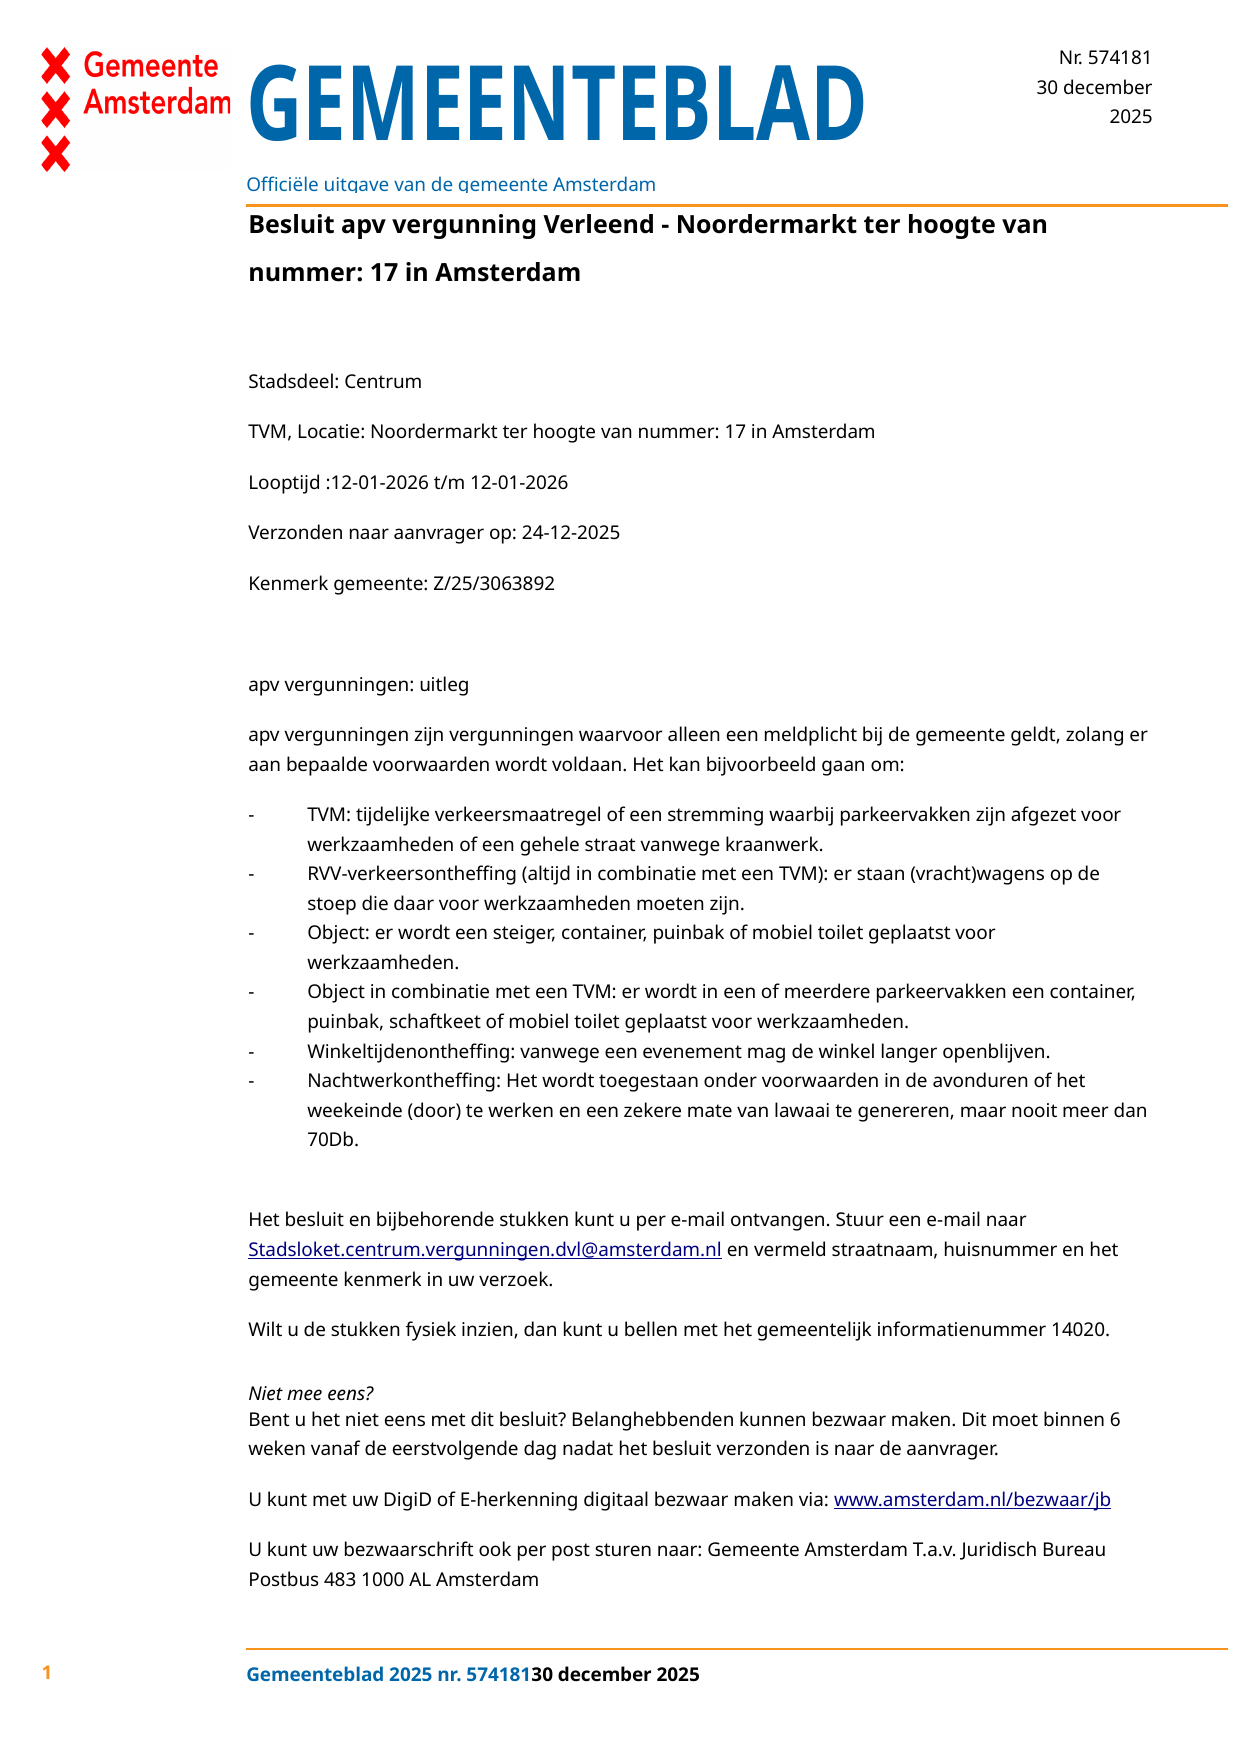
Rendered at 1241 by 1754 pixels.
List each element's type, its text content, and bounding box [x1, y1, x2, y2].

list TVM: tijdelijke verkeersmaatregel of een stremming waarbij parkeervakken zijn afgezet voor werkzaamheden of een gehele straat vanwege kraanwerk. [248, 801, 1152, 857]
list RVV-verkeersontheffing (altijd in combinatie met een TVM): er staan (vracht)wagens op de stoep die daar voor werkzaamheden moeten zijn. [248, 860, 1152, 916]
picture [41, 47, 231, 172]
list Nachtwerkontheffing: Het wordt toegestaan onder voorwaarden in de avonduren of het weekeinde (door) te werken en een zekere mate van lawaai te genereren, maar nooit meer dan 70Db. [248, 1067, 1152, 1152]
text apv vergunningen: uitleg [248, 671, 1152, 697]
list Object: er wordt een steiger, container, puinbak of mobiel toilet geplaatst voor werkzaamheden. [248, 919, 1152, 975]
text Stadsdeel: Centrum [248, 368, 1152, 394]
text apv vergunningen zijn vergunningen waarvoor alleen een meldplicht bij de gemeente geldt, zolang er aan bepaalde voorwaarden wordt voldaan. Het kan bijvoorbeeld gaan om: [248, 721, 1152, 777]
text U kunt uw bezwaarschrift ook per post sturen naar: Gemeente Amsterdam T.a.v. Juridisch Bureau Postbus 483 1000 AL Amsterdam [248, 1536, 1152, 1592]
text Wilt u de stukken fysiek inzien, dan kunt u bellen met het gemeentelijk informatienummer 14020. [248, 1316, 1152, 1342]
text Het besluit en bijbehorende stukken kunt u per e-mail ontvangen. Stuur een e-mail naar Stadsloket.centrum.vergunningen.dvl@amsterdam.nl en vermeld straatnaam, huisnummer en het gemeente kenmerk in uw verzoek. [248, 1207, 1152, 1292]
text Niet mee eens? [248, 1380, 1152, 1406]
text Bent u het niet eens met dit besluit? Belanghebbenden kunnen bezwaar maken. Dit moet binnen 6 weken vanaf de eerstvolgende dag nadat het besluit verzonden is naar de aanvrager. [248, 1406, 1152, 1461]
text U kunt met uw DigiD of E-herkenning digitaal bezwaar maken via: www.amsterdam.nl/bezwaar/jb [248, 1486, 1152, 1512]
list Winkeltijdenontheffing: vanwege een evenement mag de winkel langer openblijven. [248, 1038, 1152, 1064]
text Kenmerk gemeente: Z/25/3063892 [248, 570, 1152, 596]
list Object in combinatie met een TVM: er wordt in een of meerdere parkeervakken een container, puinbak, schaftkeet of mobiel toilet geplaatst voor werkzaamheden. [248, 979, 1152, 1034]
text Besluit apv vergunning Verleend - Noordermarkt ter hoogte van nummer: 17 in Amsterdam [248, 207, 1152, 288]
text Verzonden naar aanvrager op: 24-12-2025 [248, 519, 1152, 545]
text Looptijd :12-01-2026 t/m 12-01-2026 [248, 469, 1152, 495]
text TVM, Locatie: Noordermarkt ter hoogte van nummer: 17 in Amsterdam [248, 419, 1152, 444]
